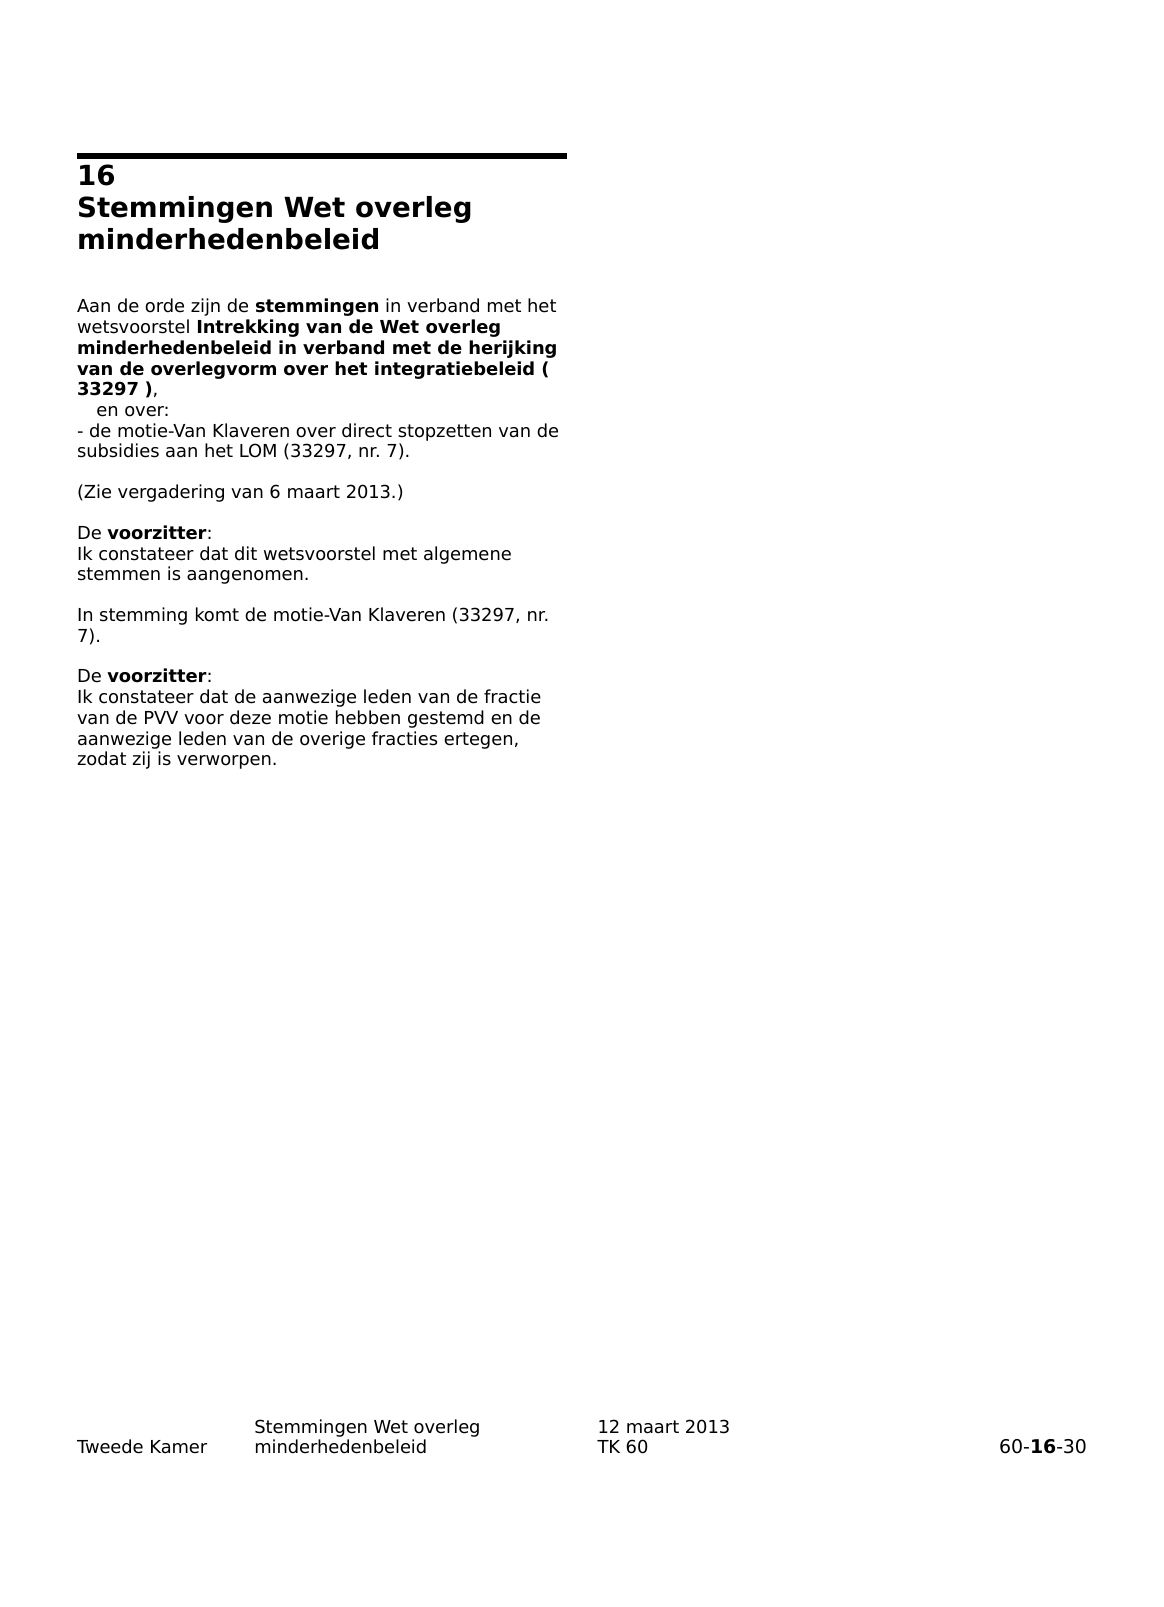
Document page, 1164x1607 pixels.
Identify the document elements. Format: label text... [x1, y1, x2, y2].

text De voorzitter: [77, 523, 567, 543]
text Ik constateer dat de aanwezige leden van de fractie van de PVV voor deze motie hebben gestemd en de aanwezige leden van de overige fracties ertegen, zodat zij is verworpen. [77, 687, 567, 770]
text In stemming komt de motie-Van Klaveren (33297, nr. 7). [77, 605, 567, 646]
text (Zie vergadering van 6 maart 2013.) [77, 482, 567, 503]
title 16 Stemmingen Wet overleg minderhedenbeleid [77, 159, 567, 256]
text en over: [77, 400, 567, 421]
text Ik constateer dat dit wetsvoorstel met algemene stemmen is aangenomen. [77, 543, 567, 585]
text Aan de orde zijn de stemmingen in verband met het wetsvoorstel Intrekking van de Wet overleg minderhedenbeleid in verband met de herijking van de overlegvorm over het integratiebeleid ( 33297 ), [77, 296, 567, 400]
text - de motie-Van Klaveren over direct stopzetten van de subsidies aan het LOM (33297, nr. 7). [77, 421, 567, 462]
text De voorzitter: [77, 666, 567, 687]
